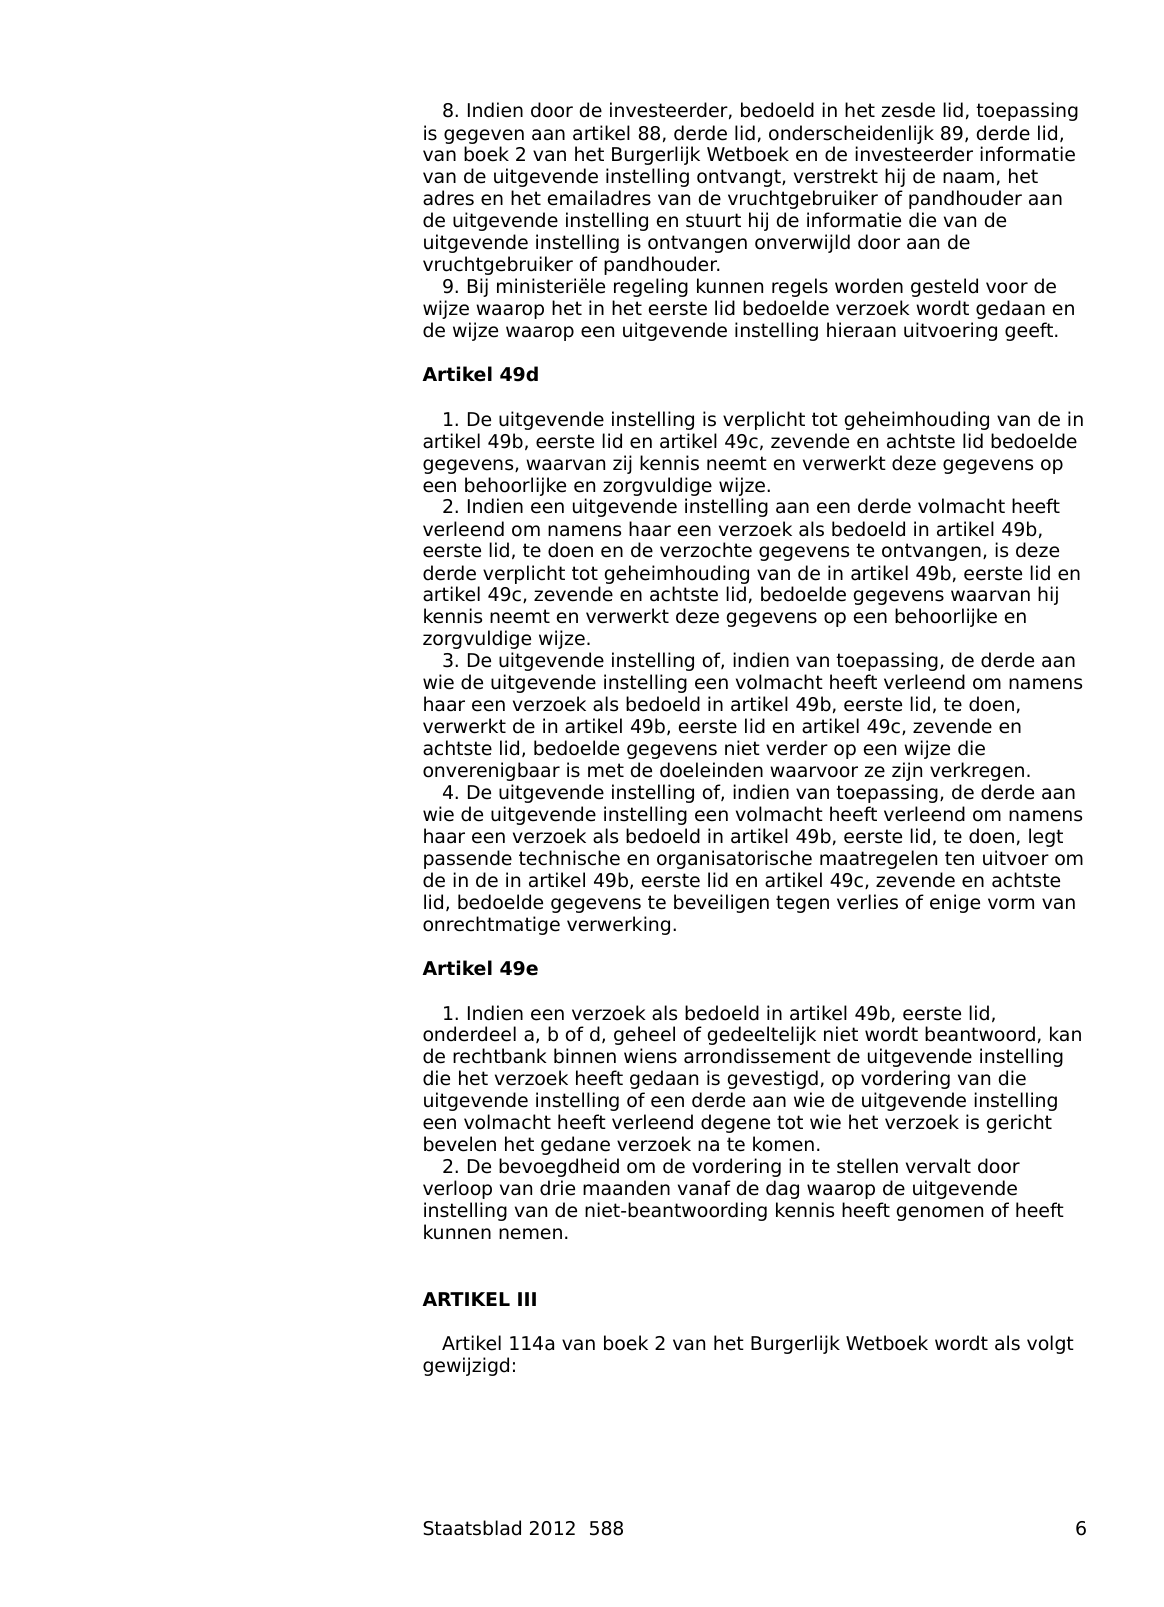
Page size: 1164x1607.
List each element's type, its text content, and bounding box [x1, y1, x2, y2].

text 4. De uitgevende instelling of, indien van toepassing, de derde aan wie de uitgevende instelling een volmacht heeft verleend om namens haar een verzoek als bedoeld in artikel 49b, eerste lid, te doen, legt passende technische en organisatorische maatregelen ten uitvoer om de in de in artikel 49b, eerste lid en artikel 49c, zevende en achtste lid, bedoelde gegevens te beveiligen tegen verlies of enige vorm van onrechtmatige verwerking. [422, 782, 1087, 936]
text 3. De uitgevende instelling of, indien van toepassing, de derde aan wie de uitgevende instelling een volmacht heeft verleend om namens haar een verzoek als bedoeld in artikel 49b, eerste lid, te doen, verwerkt de in artikel 49b, eerste lid en artikel 49c, zevende en achtste lid, bedoelde gegevens niet verder op een wijze die onverenigbaar is met de doeleinden waarvoor ze zijn verkregen. [422, 650, 1087, 782]
text Artikel 114a van boek 2 van het Burgerlijk Wetboek wordt als volgt gewijzigd: [422, 1333, 1087, 1377]
text 2. Indien een uitgevende instelling aan een derde volmacht heeft verleend om namens haar een verzoek als bedoeld in artikel 49b, eerste lid, te doen en de verzochte gegevens te ontvangen, is deze derde verplicht tot geheimhouding van de in artikel 49b, eerste lid en artikel 49c, zevende en achtste lid, bedoelde gegevens waarvan hij kennis neemt en verwerkt deze gegevens op een behoorlijke en zorgvuldige wijze. [422, 496, 1087, 650]
subtitle ARTIKEL III [422, 1288, 1087, 1311]
text 1. Indien een verzoek als bedoeld in artikel 49b, eerste lid, onderdeel a, b of d, geheel of gedeeltelijk niet wordt beantwoord, kan de rechtbank binnen wiens arrondissement de uitgevende instelling die het verzoek heeft gedaan is gevestigd, op vordering van die uitgevende instelling of een derde aan wie de uitgevende instelling een volmacht heeft verleend degene tot wie het verzoek is gericht bevelen het gedane verzoek na te komen. [422, 1002, 1087, 1156]
text 2. De bevoegdheid om de vordering in te stellen vervalt door verloop van drie maanden vanaf de dag waarop de uitgevende instelling van de niet-beantwoording kennis heeft genomen of heeft kunnen nemen. [422, 1156, 1087, 1244]
subtitle Artikel 49e [422, 958, 1087, 980]
text 8. Indien door de investeerder, bedoeld in het zesde lid, toepassing is gegeven aan artikel 88, derde lid, onderscheidenlijk 89, derde lid, van boek 2 van het Burgerlijk Wetboek en de investeerder informatie van de uitgevende instelling ontvangt, verstrekt hij de naam, het adres en het emailadres van de vruchtgebruiker of pandhouder aan de uitgevende instelling en stuurt hij de informatie die van de uitgevende instelling is ontvangen onverwijld door aan de vruchtgebruiker of pandhouder. [422, 100, 1087, 276]
text 9. Bij ministeriële regeling kunnen regels worden gesteld voor de wijze waarop het in het eerste lid bedoelde verzoek wordt gedaan en de wijze waarop een uitgevende instelling hieraan uitvoering geeft. [422, 276, 1087, 342]
subtitle Artikel 49d [422, 364, 1087, 386]
text 1. De uitgevende instelling is verplicht tot geheimhouding van de in artikel 49b, eerste lid en artikel 49c, zevende en achtste lid bedoelde gegevens, waarvan zij kennis neemt en verwerkt deze gegevens op een behoorlijke en zorgvuldige wijze. [422, 408, 1087, 496]
